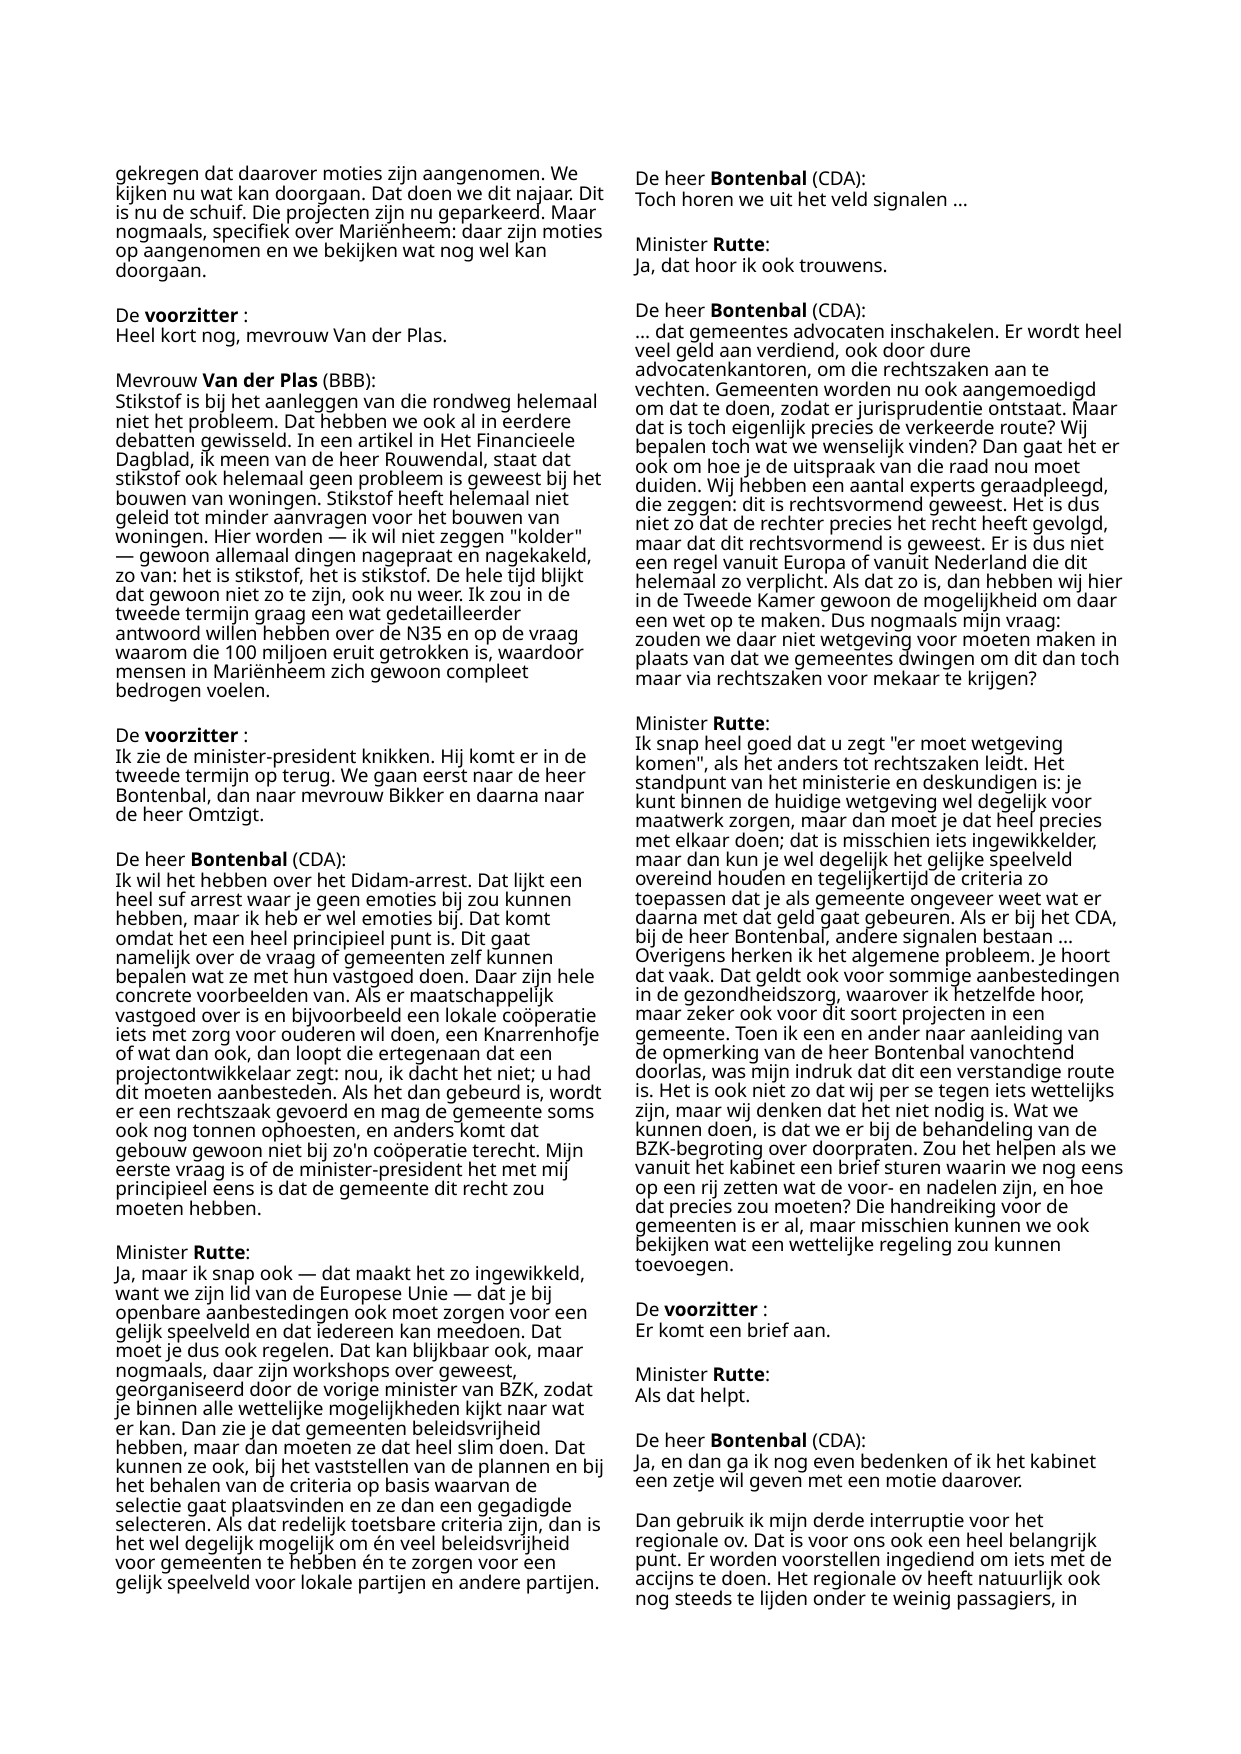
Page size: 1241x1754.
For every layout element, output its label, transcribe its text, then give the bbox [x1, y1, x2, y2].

text Minister Rutte: [635, 1362, 1125, 1387]
text ... dat gemeentes advocaten inschakelen. Er wordt heel veel geld aan verdiend, ook door dure advocatenkantoren, om die rechtszaken aan te vechten. Gemeenten worden nu ook aangemoedigd om dat te doen, zodat er jurisprudentie ontstaat. Maar dat is toch eigenlijk precies de verkeerde route? Wij bepalen toch wat we wenselijk vinden? Dan gaat het er ook om hoe je de uitspraak van die raad nou moet duiden. Wij hebben een aantal experts geraadpleegd, die zeggen: dit is rechtsvormend geweest. Het is dus niet zo dat de rechter precies het recht heeft gevolgd, maar dat dit rechtsvormend is geweest. Er is dus niet een regel vanuit Europa of vanuit Nederland die dit helemaal zo verplicht. Als dat zo is, dan hebben wij hier in de Tweede Kamer gewoon de mogelijkheid om daar een wet op te maken. Dus nogmaals mijn vraag: zouden we daar niet wetgeving voor moeten maken in plaats van dat we gemeentes dwingen om dit dan toch maar via rechtszaken voor mekaar te krijgen? [635, 323, 1125, 689]
text Ja, dat hoor ik ook trouwens. [635, 257, 1125, 276]
text Minister Rutte: [635, 231, 1125, 257]
text Minister Rutte: [115, 1239, 605, 1265]
text Heel kort nog, mevrouw Van der Plas. [115, 327, 605, 347]
text Dan gebruik ik mijn derde interruptie voor het regionale ov. Dat is voor ons ook een heel belangrijk punt. Er worden voorstellen ingediend om iets met de accijns te doen. Het regionale ov heeft natuurlijk ook nog steeds te lijden onder te weinig passagiers, in [635, 1512, 1125, 1609]
text Ik zie de minister-president knikken. Hij komt er in de tweede termijn op terug. We gaan eerst naar de heer Bontenbal, dan naar mevrouw Bikker en daarna naar de heer Omtzigt. [115, 748, 605, 825]
text Er komt een brief aan. [635, 1322, 1125, 1341]
text Ja, maar ik snap ook — dat maakt het zo ingewikkeld, want we zijn lid van de Europese Unie — dat je bij openbare aanbestedingen ook moet zorgen voor een gelijk speelveld en dat iedereen kan meedoen. Dat moet je dus ook regelen. Dat kan blijkbaar ook, maar nogmaals, daar zijn workshops over geweest, georganiseerd door de vorige minister van BZK, zodat je binnen alle wettelijke mogelijkheden kijkt naar wat er kan. Dan zie je dat gemeenten beleidsvrijheid hebben, maar dan moeten ze dat heel slim doen. Dat kunnen ze ook, bij het vaststellen van de plannen en bij het behalen van de criteria op basis waarvan de selectie gaat plaatsvinden en ze dan een gegadigde selecteren. Als dat redelijk toetsbare criteria zijn, dan is het wel degelijk mogelijk om én veel beleidsvrijheid voor gemeenten te hebben én te zorgen voor een gelijk speelveld voor lokale partijen en andere partijen. [115, 1265, 605, 1593]
text Ja, en dan ga ik nog even bedenken of ik het kabinet een zetje wil geven met een motie daarover. [635, 1453, 1125, 1492]
text Minister Rutte: [635, 710, 1125, 735]
text De voorzitter : [635, 1296, 1125, 1322]
text Toch horen we uit het veld signalen ... [635, 191, 1125, 210]
text gekregen dat daarover moties zijn aangenomen. We kijken nu wat kan doorgaan. Dat doen we dit najaar. Dit is nu de schuif. Die projecten zijn nu geparkeerd. Maar nogmaals, specifiek over Mariënheem: daar zijn moties op aangenomen en we bekijken wat nog wel kan doorgaan. [115, 165, 605, 281]
text Als dat helpt. [635, 1387, 1125, 1407]
text De heer Bontenbal (CDA): [635, 297, 1125, 323]
text De voorzitter : [115, 302, 605, 327]
text Ik wil het hebben over het Didam-arrest. Dat lijkt een heel suf arrest waar je geen emoties bij zou kunnen hebben, maar ik heb er wel emoties bij. Dat komt omdat het een heel principieel punt is. Dit gaat namelijk over de vraag of gemeenten zelf kunnen bepalen wat ze met hun vastgoed doen. Daar zijn hele concrete voorbeelden van. Als er maatschappelijk vastgoed over is en bijvoorbeeld een lokale coöperatie iets met zorg voor ouderen wil doen, een Knarrenhofje of wat dan ook, dan loopt die ertegenaan dat een projectontwikkelaar zegt: nou, ik dacht het niet; u had dit moeten aanbesteden. Als het dan gebeurd is, wordt er een rechtszaak gevoerd en mag de gemeente soms ook nog tonnen ophoesten, en anders komt dat gebouw gewoon niet bij zo'n coöperatie terecht. Mijn eerste vraag is of de minister-president het met mij principieel eens is dat de gemeente dit recht zou moeten hebben. [115, 872, 605, 1219]
text Mevrouw Van der Plas (BBB): [115, 368, 605, 393]
text De heer Bontenbal (CDA): [635, 165, 1125, 191]
text De voorzitter : [115, 722, 605, 748]
text Stikstof is bij het aanleggen van die rondweg helemaal niet het probleem. Dat hebben we ook al in eerdere debatten gewisseld. In een artikel in Het Financieele Dagblad, ik meen van de heer Rouwendal, staat dat stikstof ook helemaal geen probleem is geweest bij het bouwen van woningen. Stikstof heeft helemaal niet geleid tot minder aanvragen voor het bouwen van woningen. Hier worden — ik wil niet zeggen "kolder" — gewoon allemaal dingen nagepraat en nagekakeld, zo van: het is stikstof, het is stikstof. De hele tijd blijkt dat gewoon niet zo te zijn, ook nu weer. Ik zou in de tweede termijn graag een wat gedetailleerder antwoord willen hebben over de N35 en op de vraag waarom die 100 miljoen eruit getrokken is, waardoor mensen in Mariënheem zich gewoon compleet bedrogen voelen. [115, 393, 605, 702]
text De heer Bontenbal (CDA): [635, 1427, 1125, 1453]
text De heer Bontenbal (CDA): [115, 846, 605, 872]
text Ik snap heel goed dat u zegt "er moet wetgeving komen", als het anders tot rechtszaken leidt. Het standpunt van het ministerie en deskundigen is: je kunt binnen de huidige wetgeving wel degelijk voor maatwerk zorgen, maar dan moet je dat heel precies met elkaar doen; dat is misschien iets ingewikkelder, maar dan kun je wel degelijk het gelijke speelveld overeind houden en tegelijkertijd de criteria zo toepassen dat je als gemeente ongeveer weet wat er daarna met dat geld gaat gebeuren. Als er bij het CDA, bij de heer Bontenbal, andere signalen bestaan ... Overigens herken ik het algemene probleem. Je hoort dat vaak. Dat geldt ook voor sommige aanbestedingen in de gezondheidszorg, waarover ik hetzelfde hoor, maar zeker ook voor dit soort projecten in een gemeente. Toen ik een en ander naar aanleiding van de opmerking van de heer Bontenbal vanochtend doorlas, was mijn indruk dat dit een verstandige route is. Het is ook niet zo dat wij per se tegen iets wettelijks zijn, maar wij denken dat het niet nodig is. Wat we kunnen doen, is dat we er bij de behandeling van de BZK-begroting over doorpraten. Zou het helpen als we vanuit het kabinet een brief sturen waarin we nog eens op een rij zetten wat de voor- en nadelen zijn, en hoe dat precies zou moeten? Die handreiking voor de gemeenten is er al, maar misschien kunnen we ook bekijken wat een wettelijke regeling zou kunnen toevoegen. [635, 735, 1125, 1275]
